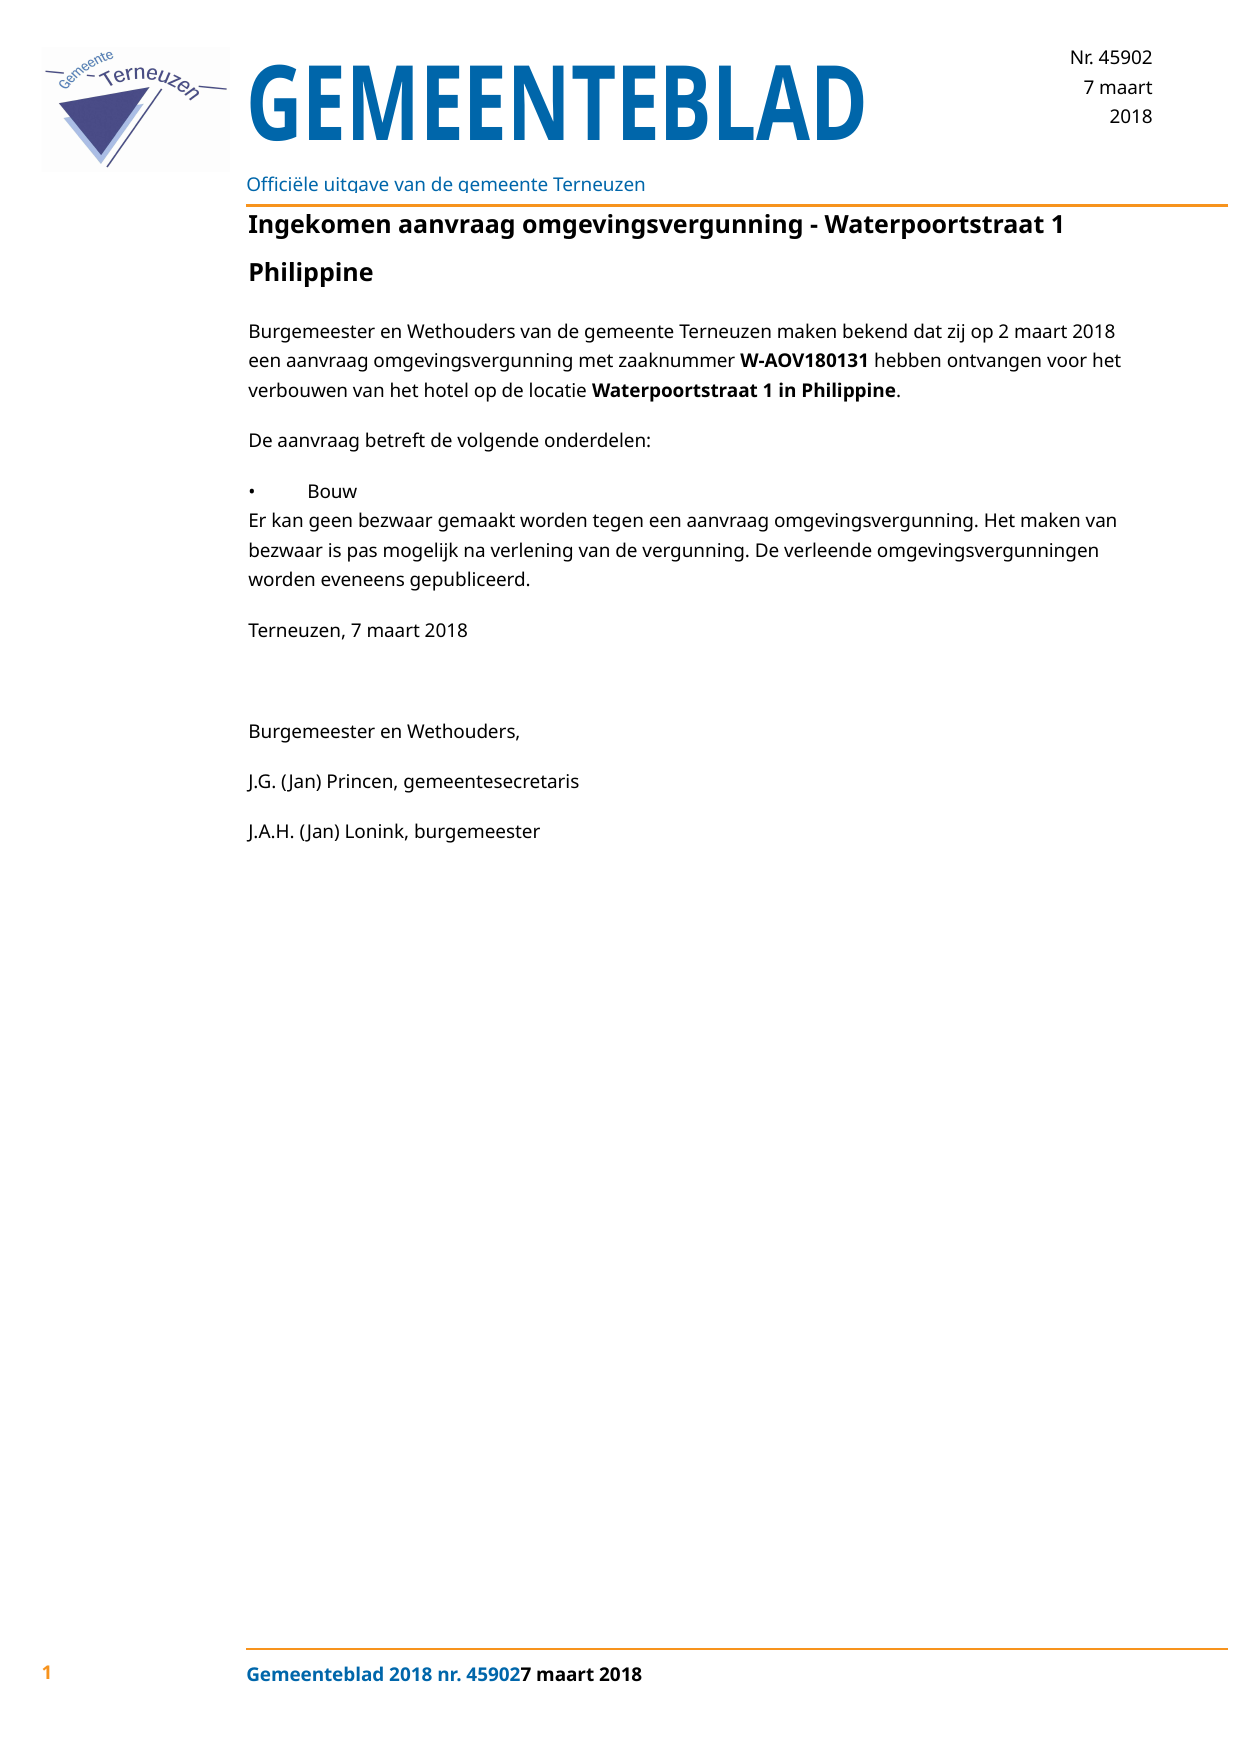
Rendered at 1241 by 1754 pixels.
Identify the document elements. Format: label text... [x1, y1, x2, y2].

text Ingekomen aanvraag omgevingsvergunning - Waterpoortstraat 1 Philippine [248, 207, 1152, 288]
picture [41, 47, 231, 172]
text Burgemeester en Wethouders van de gemeente Terneuzen maken bekend dat zij op 2 maart 2018 een aanvraag omgevingsvergunning met zaaknummer W-AOV180131 hebben ontvangen voor het verbouwen van het hotel op de locatie Waterpoortstraat 1 in Philippine. [248, 318, 1152, 403]
text J.G. (Jan) Princen, gemeentesecretaris [248, 768, 1152, 794]
text De aanvraag betreft de volgende onderdelen: [248, 427, 1152, 453]
text J.A.H. (Jan) Lonink, burgemeester [248, 819, 1152, 844]
list Bouw [248, 478, 1152, 504]
text Terneuzen, 7 maart 2018 [248, 617, 1152, 643]
text Burgemeester en Wethouders, [248, 718, 1152, 744]
text Er kan geen bezwaar gemaakt worden tegen een aanvraag omgevingsvergunning. Het maken van bezwaar is pas mogelijk na verlening van de vergunning. De verleende omgevingsvergunningen worden eveneens gepubliceerd. [248, 507, 1152, 592]
